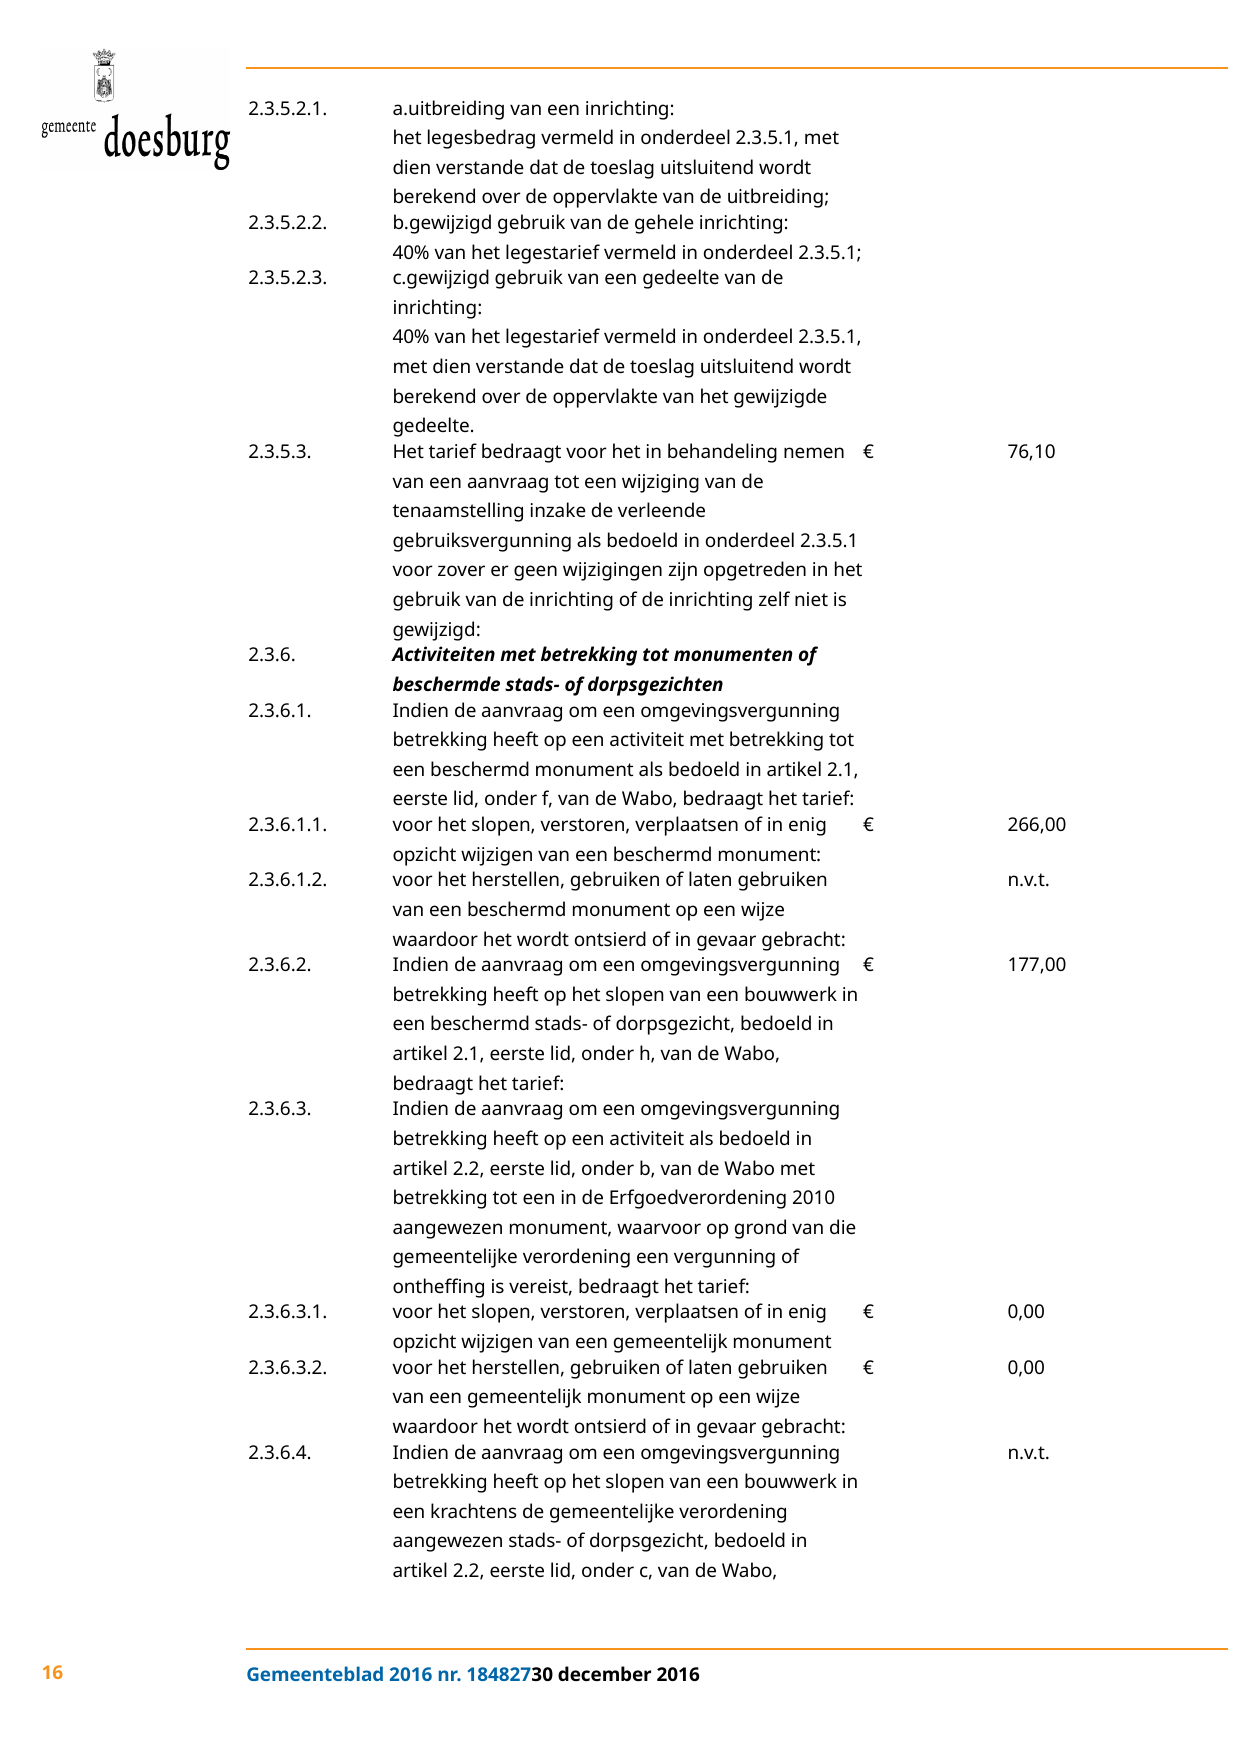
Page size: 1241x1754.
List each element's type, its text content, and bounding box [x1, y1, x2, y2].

table_cell n.v.t. [1007, 867, 1152, 951]
table_cell a.uitbreiding van een inrichting: het legesbedrag vermeld in onderdeel 2.3.5.1, met dien verstande dat de toeslag uitsluitend wordt berekend over de oppervlakte van de uitbreiding; [392, 95, 863, 209]
table_cell [1007, 95, 1152, 209]
table_cell 2.3.5.2.3. [248, 265, 392, 438]
table_cell [1007, 641, 1152, 697]
table_cell € [863, 951, 1007, 1096]
table_cell [1007, 209, 1152, 264]
table_cell € [863, 1354, 1007, 1439]
table_cell c.gewijzigd gebruik van een gedeelte van de inrichting: 40% van het legestarief vermeld in onderdeel 2.3.5.1, met dien verstande dat de toeslag uitsluitend wordt berekend over de oppervlakte van het gewijzigde gedeelte. [392, 265, 863, 438]
table_cell 2.3.6. [248, 641, 392, 697]
table_cell 2.3.5.3. [248, 438, 392, 641]
table_cell n.v.t. [1007, 1439, 1152, 1583]
table_cell € [863, 811, 1007, 867]
table_cell voor het herstellen, gebruiken of laten gebruiken van een beschermd monument op een wijze waardoor het wordt ontsierd of in gevaar gebracht: [392, 867, 863, 951]
table_cell 2.3.6.1.1. [248, 811, 392, 867]
table_cell Indien de aanvraag om een omgevingsvergunning betrekking heeft op het slopen van een bouwwerk in een beschermd stads- of dorpsgezicht, bedoeld in artikel 2.1, eerste lid, onder h, van de Wabo, bedraagt het tarief: [392, 951, 863, 1096]
table_cell [863, 1439, 1007, 1583]
table_cell € [863, 1299, 1007, 1354]
table_cell Indien de aanvraag om een omgevingsvergunning betrekking heeft op een activiteit met betrekking tot een beschermd monument als bedoeld in artikel 2.1, eerste lid, onder f, van de Wabo, bedraagt het tarief: [392, 697, 863, 811]
table_cell 2.3.6.3.2. [248, 1354, 392, 1439]
table_cell 2.3.6.3. [248, 1096, 392, 1299]
table_cell voor het slopen, verstoren, verplaatsen of in enig opzicht wijzigen van een gemeentelijk monument [392, 1299, 863, 1354]
table_cell [863, 867, 1007, 951]
table_cell 177,00 [1007, 951, 1152, 1096]
table_cell Indien de aanvraag om een omgevingsvergunning betrekking heeft op het slopen van een bouwwerk in een krachtens de gemeentelijke verordening aangewezen stads- of dorpsgezicht, bedoeld in artikel 2.2, eerste lid, onder c, van de Wabo, [392, 1439, 863, 1583]
table_cell 2.3.5.2.1. [248, 95, 392, 209]
table_cell [863, 209, 1007, 264]
table_cell Activiteiten met betrekking tot monumenten of beschermde stads- of dorpsgezichten [392, 641, 863, 697]
table_cell [863, 641, 1007, 697]
table_cell 0,00 [1007, 1354, 1152, 1439]
picture [41, 47, 231, 172]
table_cell 0,00 [1007, 1299, 1152, 1354]
table_cell 2.3.6.4. [248, 1439, 392, 1583]
table_cell 2.3.5.2.2. [248, 209, 392, 264]
table_cell 76,10 [1007, 438, 1152, 641]
table_cell 2.3.6.2. [248, 951, 392, 1096]
table_cell [1007, 1096, 1152, 1299]
table_cell [863, 697, 1007, 811]
table_cell b.gewijzigd gebruik van de gehele inrichting: 40% van het legestarief vermeld in onderdeel 2.3.5.1; [392, 209, 863, 264]
table_cell [1007, 697, 1152, 811]
table_cell Het tarief bedraagt voor het in behandeling nemen van een aanvraag tot een wijziging van de tenaamstelling inzake de verleende gebruiksvergunning als bedoeld in onderdeel 2.3.5.1 voor zover er geen wijzigingen zijn opgetreden in het gebruik van de inrichting of de inrichting zelf niet is gewijzigd: [392, 438, 863, 641]
table_cell voor het herstellen, gebruiken of laten gebruiken van een gemeentelijk monument op een wijze waardoor het wordt ontsierd of in gevaar gebracht: [392, 1354, 863, 1439]
table_cell € [863, 438, 1007, 641]
table_cell voor het slopen, verstoren, verplaatsen of in enig opzicht wijzigen van een beschermd monument: [392, 811, 863, 867]
table_cell 2.3.6.1.2. [248, 867, 392, 951]
table_cell 266,00 [1007, 811, 1152, 867]
table_cell [863, 265, 1007, 438]
table_cell [1007, 265, 1152, 438]
table_cell Indien de aanvraag om een omgevingsvergunning betrekking heeft op een activiteit als bedoeld in artikel 2.2, eerste lid, onder b, van de Wabo met betrekking tot een in de Erfgoedverordening 2010 aangewezen monument, waarvoor op grond van die gemeentelijke verordening een vergunning of ontheffing is vereist, bedraagt het tarief: [392, 1096, 863, 1299]
table_cell 2.3.6.1. [248, 697, 392, 811]
table_cell 2.3.6.3.1. [248, 1299, 392, 1354]
table_cell [863, 1096, 1007, 1299]
table_cell [863, 95, 1007, 209]
